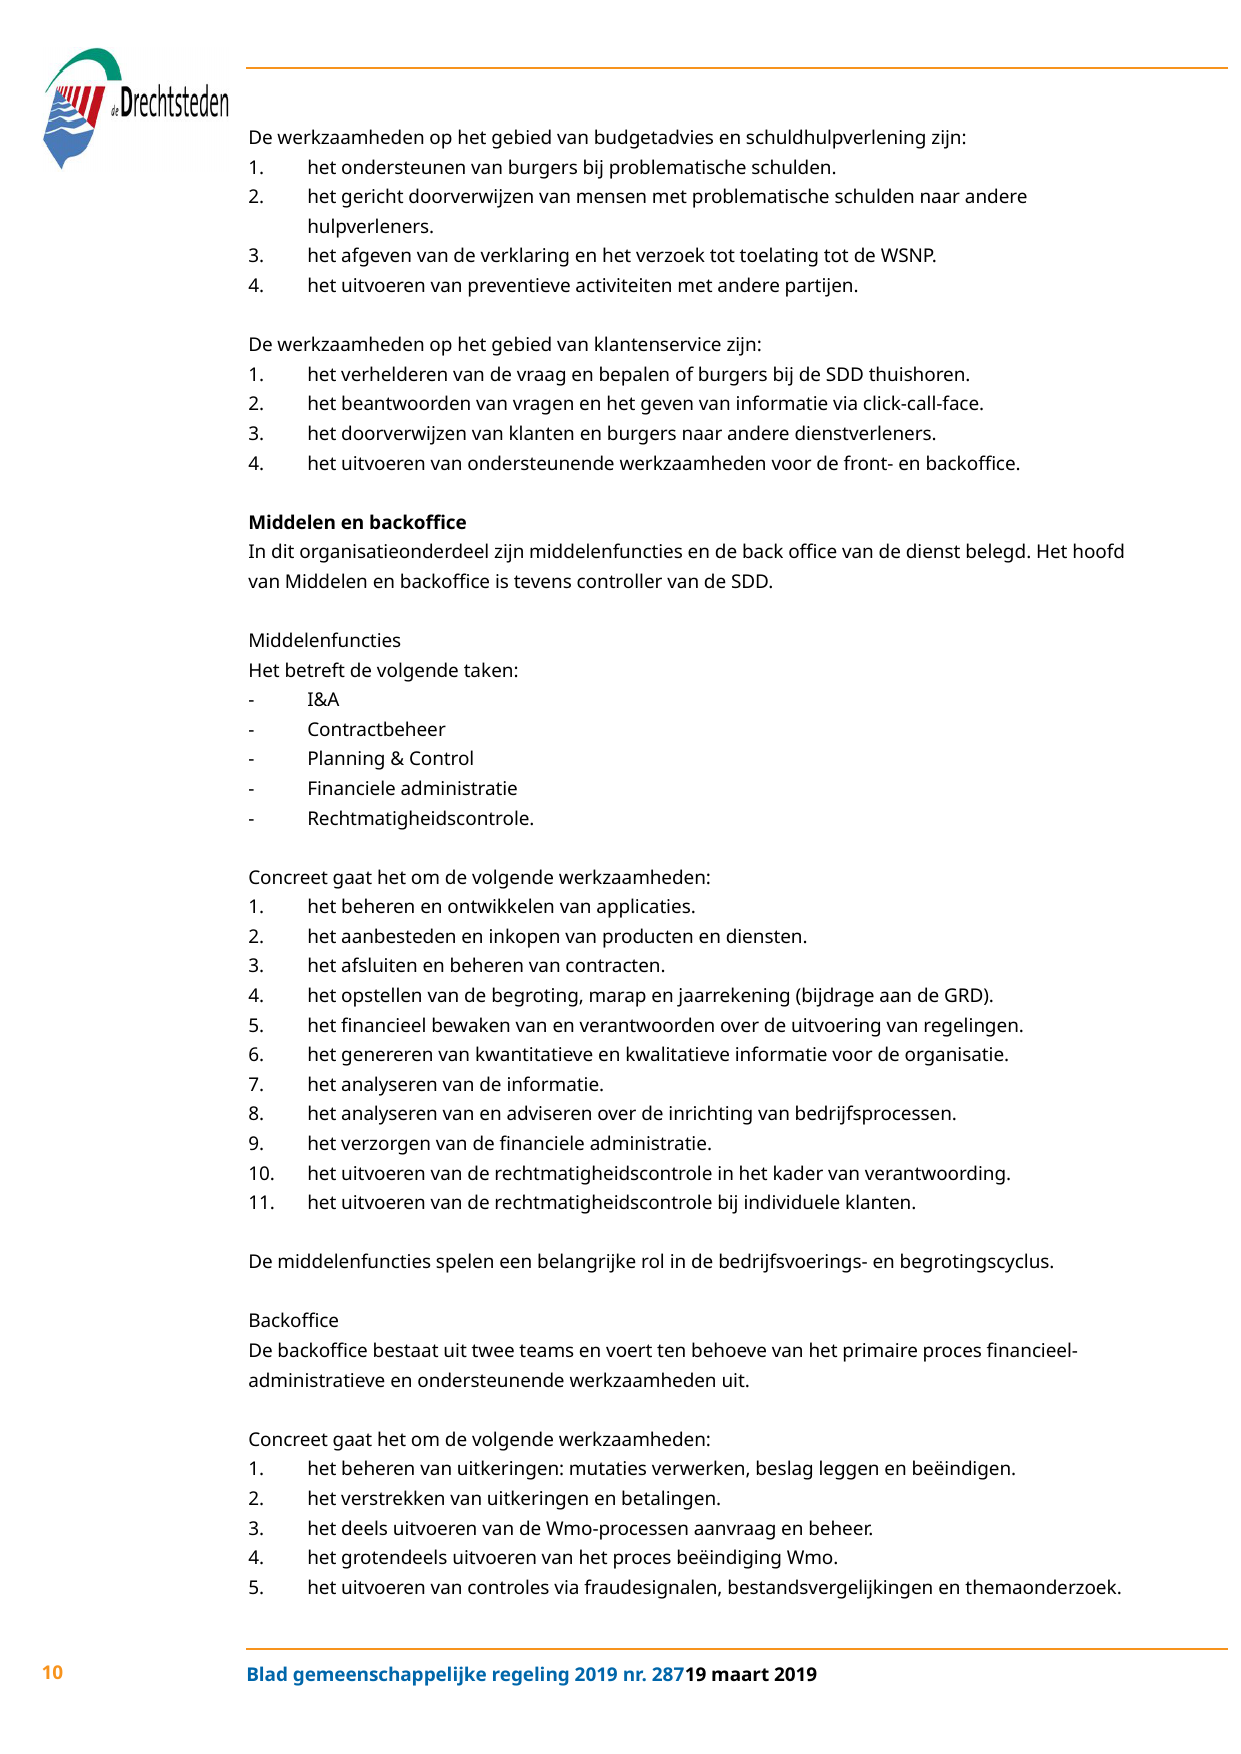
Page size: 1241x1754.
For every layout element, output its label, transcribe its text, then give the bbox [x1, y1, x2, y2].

list het genereren van kwantitatieve en kwalitatieve informatie voor de organisatie. [248, 1041, 1152, 1067]
picture [41, 47, 231, 172]
list Financiele administratie [248, 775, 1152, 801]
list het financieel bewaken van en verantwoorden over de uitvoering van regelingen. [248, 1012, 1152, 1038]
list het afsluiten en beheren van contracten. [248, 953, 1152, 978]
list het grotendeels uitvoeren van het proces beëindiging Wmo. [248, 1544, 1152, 1570]
text Backoffice [248, 1308, 1152, 1333]
list het aanbesteden en inkopen van producten en diensten. [248, 923, 1152, 949]
text Concreet gaat het om de volgende werkzaamheden: [248, 1426, 1152, 1452]
list het verstrekken van uitkeringen en betalingen. [248, 1485, 1152, 1511]
text De werkzaamheden op het gebied van klantenservice zijn: [248, 331, 1152, 357]
list het analyseren van en adviseren over de inrichting van bedrijfsprocessen. [248, 1101, 1152, 1126]
list Planning & Control [248, 746, 1152, 771]
text De werkzaamheden op het gebied van budgetadvies en schuldhulpverlening zijn: [248, 124, 1152, 150]
list het verhelderen van de vraag en bepalen of burgers bij de SDD thuishoren. [248, 361, 1152, 387]
list het uitvoeren van ondersteunende werkzaamheden voor de front- en backoffice. [248, 450, 1152, 476]
list het analyseren van de informatie. [248, 1071, 1152, 1097]
text Middelen en backoffice [248, 509, 1152, 535]
list het beheren en ontwikkelen van applicaties. [248, 893, 1152, 919]
list het doorverwijzen van klanten en burgers naar andere dienstverleners. [248, 420, 1152, 446]
list het uitvoeren van preventieve activiteiten met andere partijen. [248, 272, 1152, 298]
list het opstellen van de begroting, marap en jaarrekening (bijdrage aan de GRD). [248, 982, 1152, 1008]
list het beantwoorden van vragen en het geven van informatie via click-call-face. [248, 391, 1152, 416]
text De middelenfuncties spelen een belangrijke rol in de bedrijfsvoerings- en begrotingscyclus. [248, 1248, 1152, 1274]
list het deels uitvoeren van de Wmo-processen aanvraag en beheer. [248, 1515, 1152, 1541]
list het uitvoeren van de rechtmatigheidscontrole in het kader van verantwoording. [248, 1160, 1152, 1186]
list Rechtmatigheidscontrole. [248, 805, 1152, 831]
text In dit organisatieonderdeel zijn middelenfuncties en de back office van de dienst belegd. Het hoofd van Middelen en backoffice is tevens controller van de SDD. [248, 538, 1152, 594]
list het uitvoeren van de rechtmatigheidscontrole bij individuele klanten. [248, 1189, 1152, 1215]
list het uitvoeren van controles via fraudesignalen, bestandsvergelijkingen en themaonderzoek. [248, 1574, 1152, 1600]
list het ondersteunen van burgers bij problematische schulden. [248, 154, 1152, 180]
text Middelenfuncties [248, 627, 1152, 653]
list het afgeven van de verklaring en het verzoek tot toelating tot de WSNP. [248, 243, 1152, 268]
text Het betreft de volgende taken: [248, 657, 1152, 683]
list het verzorgen van de financiele administratie. [248, 1130, 1152, 1156]
text Concreet gaat het om de volgende werkzaamheden: [248, 864, 1152, 890]
list het gericht doorverwijzen van mensen met problematische schulden naar andere hulpverleners. [248, 183, 1152, 239]
list het beheren van uitkeringen: mutaties verwerken, beslag leggen en beëindigen. [248, 1456, 1152, 1481]
list Contractbeheer [248, 716, 1152, 742]
list I&A [248, 686, 1152, 712]
text De backoffice bestaat uit twee teams en voert ten behoeve van het primaire proces financieel-administratieve en ondersteunende werkzaamheden uit. [248, 1337, 1152, 1393]
